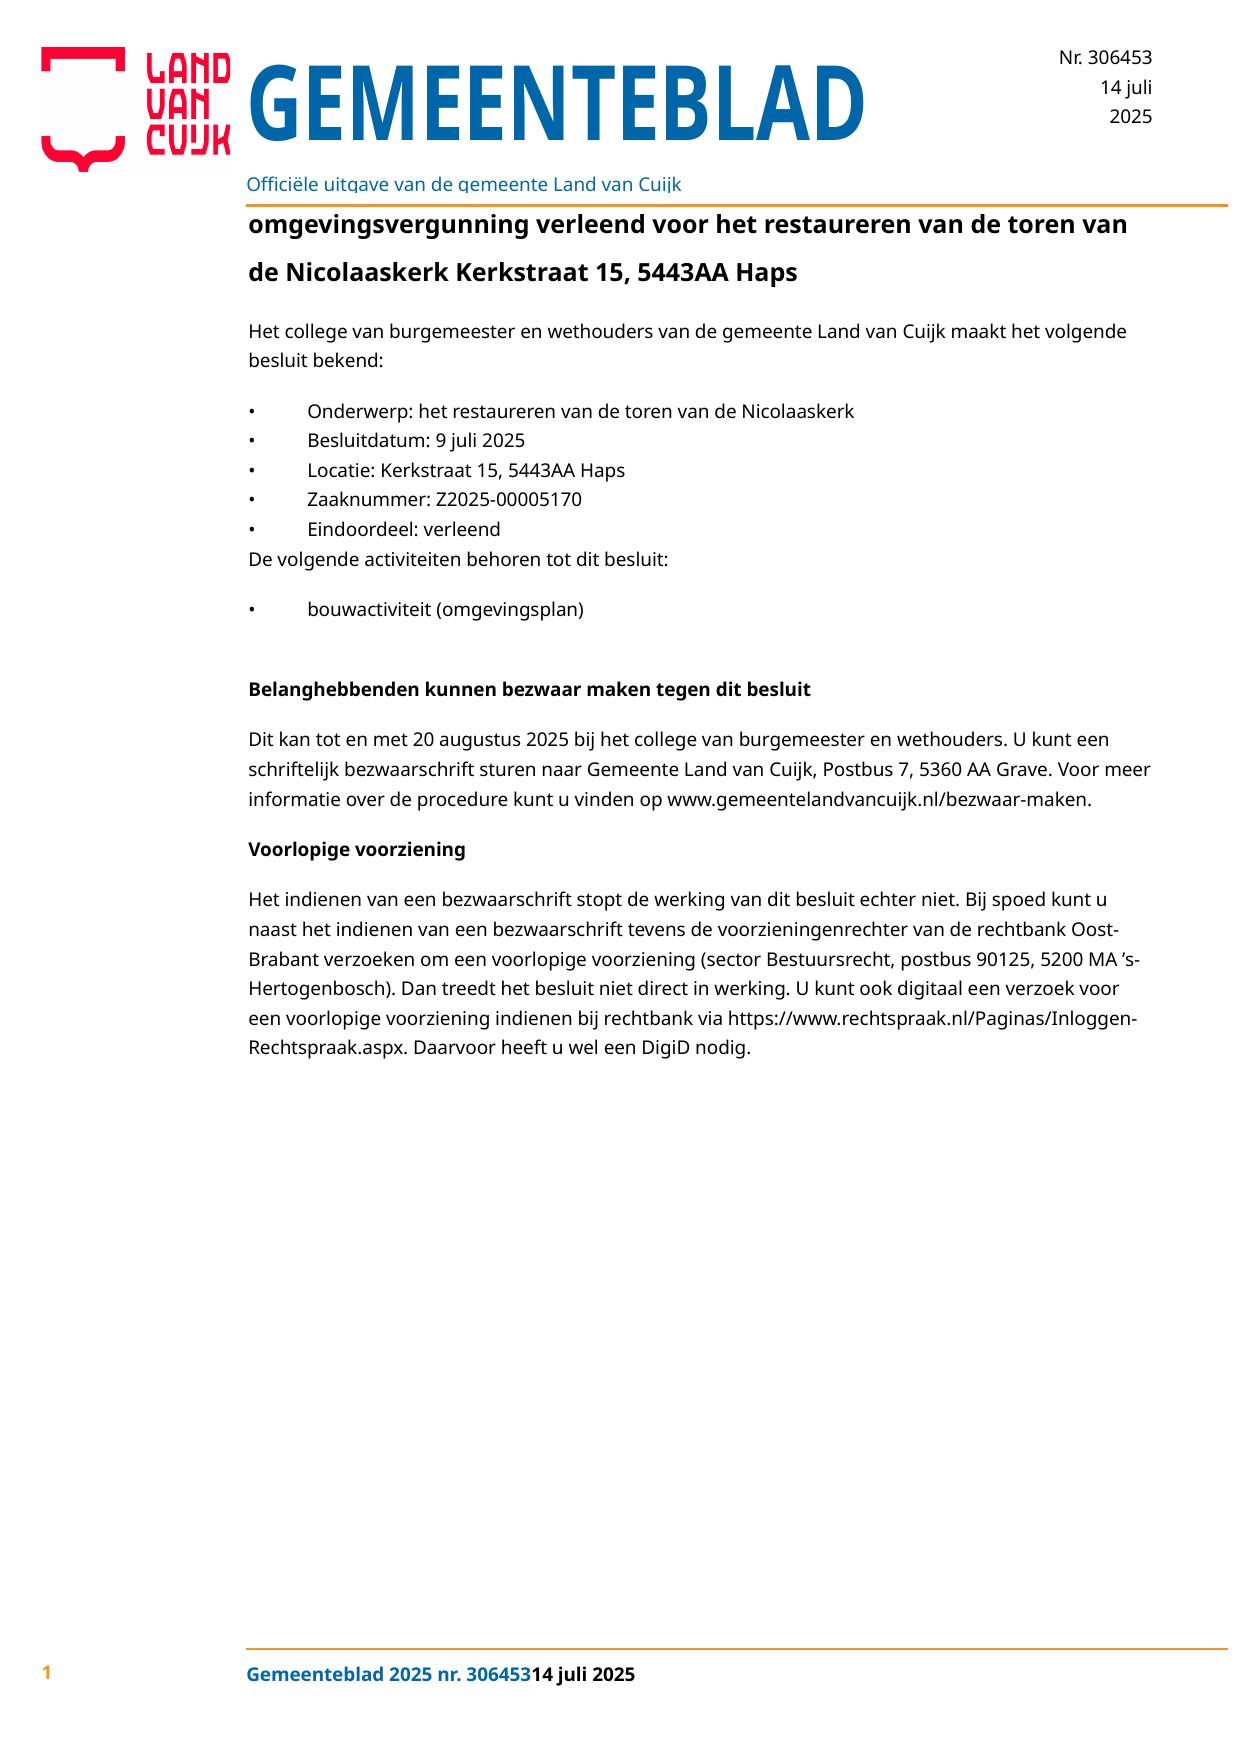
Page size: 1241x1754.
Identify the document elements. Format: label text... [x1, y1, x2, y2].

picture [41, 47, 231, 172]
list Zaaknummer: Z2025-00005170 [248, 487, 1152, 512]
text Voorlopige voorziening [248, 836, 1152, 862]
list Locatie: Kerkstraat 15, 5443AA Haps [248, 457, 1152, 483]
text Het college van burgemeester en wethouders van de gemeente Land van Cuijk maakt het volgende besluit bekend: [248, 318, 1152, 373]
list Besluitdatum: 9 juli 2025 [248, 427, 1152, 453]
text De volgende activiteiten behoren tot dit besluit: [248, 546, 1152, 572]
list Onderwerp: het restaureren van de toren van de Nicolaaskerk [248, 398, 1152, 424]
list bouwactiviteit (omgevingsplan) [248, 596, 1152, 622]
text Het indienen van een bezwaarschrift stopt de werking van dit besluit echter niet. Bij spoed kunt u naast het indienen van een bezwaarschrift tevens de voorzieningenrechter van de rechtbank Oost-Brabant verzoeken om een voorlopige voorziening (sector Bestuursrecht, postbus 90125, 5200 MA ’s-Hertogenbosch). Dan treedt het besluit niet direct in werking. U kunt ook digitaal een verzoek voor een voorlopige voorziening indienen bij rechtbank via https://www.rechtspraak.nl/Paginas/Inloggen-Rechtspraak.aspx. Daarvoor heeft u wel een DigiD nodig. [248, 887, 1152, 1060]
text Belanghebbenden kunnen bezwaar maken tegen dit besluit [248, 676, 1152, 702]
text Dit kan tot en met 20 augustus 2025 bij het college van burgemeester en wethouders. U kunt een schriftelijk bezwaarschrift sturen naar Gemeente Land van Cuijk, Postbus 7, 5360 AA Grave. Voor meer informatie over de procedure kunt u vinden op www.gemeentelandvancuijk.nl/bezwaar-maken. [248, 727, 1152, 812]
list Eindoordeel: verleend [248, 516, 1152, 542]
text omgevingsvergunning verleend voor het restaureren van de toren van de Nicolaaskerk Kerkstraat 15, 5443AA Haps [248, 207, 1152, 288]
